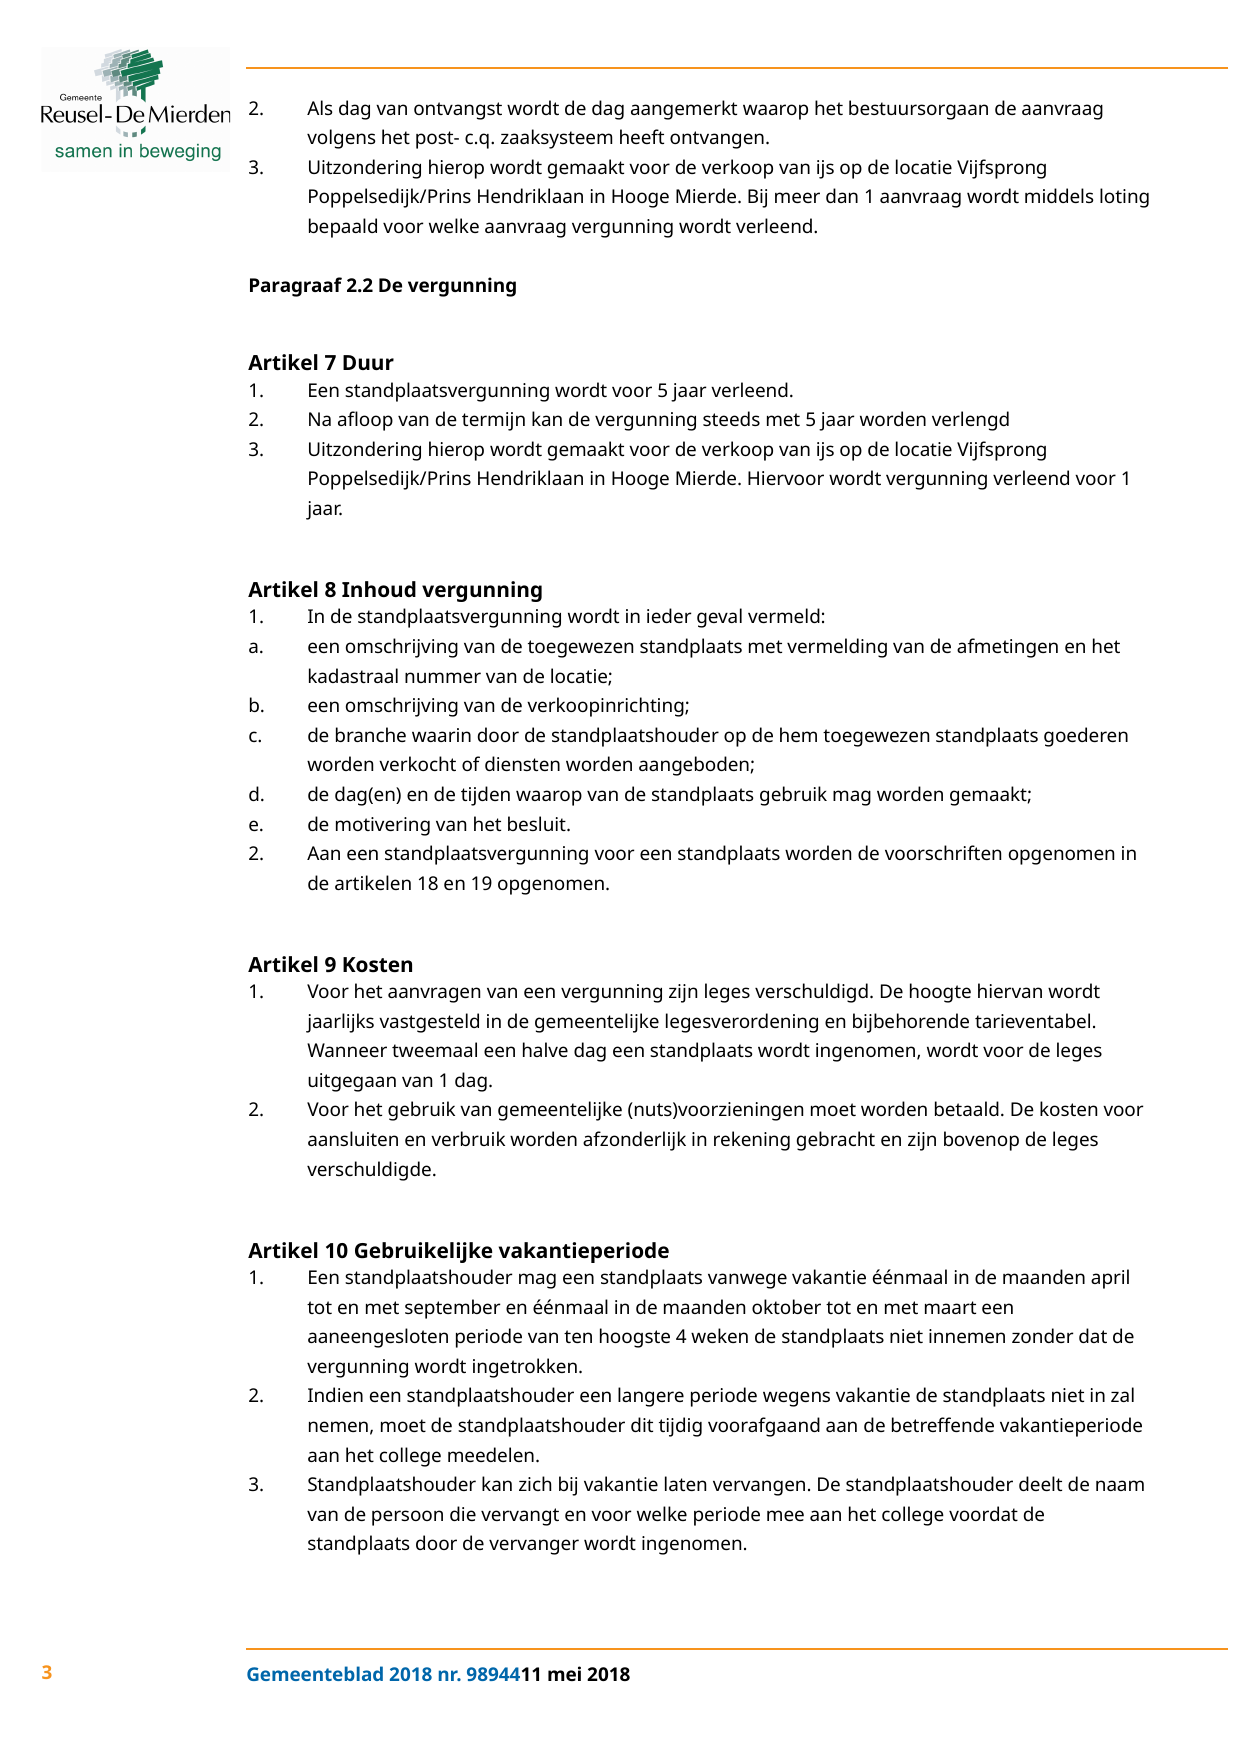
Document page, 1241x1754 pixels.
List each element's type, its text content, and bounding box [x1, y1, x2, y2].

list Een standplaatshouder mag een standplaats vanwege vakantie éénmaal in de maanden april tot en met september en éénmaal in de maanden oktober tot en met maart een aaneengesloten periode van ten hoogste 4 weken de standplaats niet innemen zonder dat de vergunning wordt ingetrokken. [248, 1264, 1152, 1379]
list Voor het gebruik van gemeentelijke (nuts)voorzieningen moet worden betaald. De kosten voor aansluiten en verbruik worden afzonderlijk in rekening gebracht en zijn bovenop de leges verschuldigde. [248, 1097, 1152, 1182]
list Uitzondering hierop wordt gemaakt voor de verkoop van ijs op de locatie Vijfsprong Poppelsedijk/Prins Hendriklaan in Hooge Mierde. Bij meer dan 1 aanvraag wordt middels loting bepaald voor welke aanvraag vergunning wordt verleend. [248, 154, 1152, 239]
picture [41, 47, 231, 172]
list de dag(en) en de tijden waarop van de standplaats gebruik mag worden gemaakt; [248, 781, 1152, 807]
list een omschrijving van de toegewezen standplaats met vermelding van de afmetingen en het kadastraal nummer van de locatie; [248, 633, 1152, 688]
list Indien een standplaatshouder een langere periode wegens vakantie de standplaats niet in zal nemen, moet de standplaatshouder dit tijdig voorafgaand aan de betreffende vakantieperiode aan het college meedelen. [248, 1383, 1152, 1467]
list In de standplaatsvergunning wordt in ieder geval vermeld: [248, 604, 1152, 629]
text Paragraaf 2.2 De vergunning [248, 272, 1152, 298]
list Een standplaatsvergunning wordt voor 5 jaar verleend. [248, 377, 1152, 403]
list Standplaatshouder kan zich bij vakantie laten vervangen. De standplaatshouder deelt de naam van de persoon die vervangt en voor welke periode mee aan het college voordat de standplaats door de vervanger wordt ingenomen. [248, 1471, 1152, 1556]
list Uitzondering hierop wordt gemaakt voor de verkoop van ijs op de locatie Vijfsprong Poppelsedijk/Prins Hendriklaan in Hooge Mierde. Hiervoor wordt vergunning verleend voor 1 jaar. [248, 436, 1152, 521]
list Aan een standplaatsvergunning voor een standplaats worden de voorschriften opgenomen in de artikelen 18 en 19 opgenomen. [248, 840, 1152, 896]
list de branche waarin door de standplaatshouder op de hem toegewezen standplaats goederen worden verkocht of diensten worden aangeboden; [248, 722, 1152, 777]
text Artikel 7 Duur [248, 348, 1152, 377]
list Na afloop van de termijn kan de vergunning steeds met 5 jaar worden verlengd [248, 406, 1152, 432]
list de motivering van het besluit. [248, 811, 1152, 836]
text Artikel 10 Gebruikelijke vakantieperiode [248, 1236, 1152, 1264]
list een omschrijving van de verkoopinrichting; [248, 692, 1152, 718]
list Voor het aanvragen van een vergunning zijn leges verschuldigd. De hoogte hiervan wordt jaarlijks vastgesteld in de gemeentelijke legesverordening en bijbehorende tarieventabel. Wanneer tweemaal een halve dag een standplaats wordt ingenomen, wordt voor de leges uitgegaan van 1 dag. [248, 978, 1152, 1093]
list Als dag van ontvangst wordt de dag aangemerkt waarop het bestuursorgaan de aanvraag volgens het post- c.q. zaaksysteem heeft ontvangen. [248, 95, 1152, 150]
text Artikel 8 Inhoud vergunning [248, 575, 1152, 604]
text Artikel 9 Kosten [248, 950, 1152, 978]
